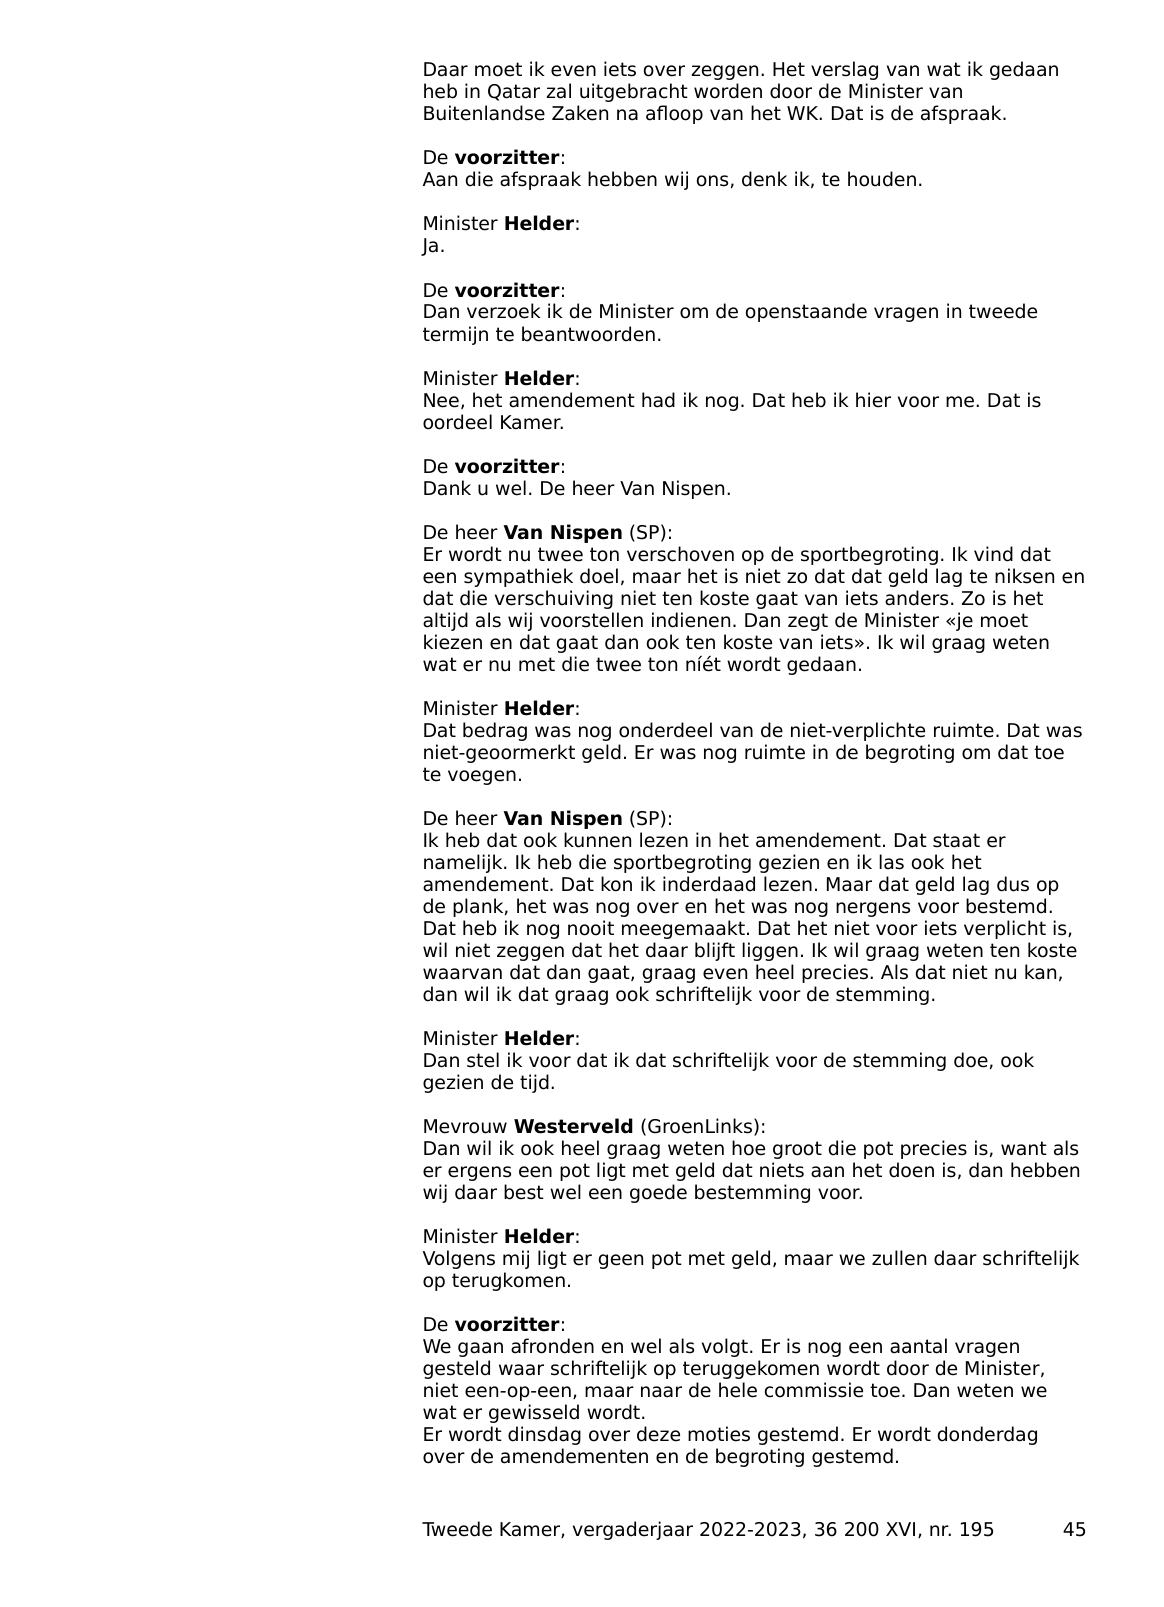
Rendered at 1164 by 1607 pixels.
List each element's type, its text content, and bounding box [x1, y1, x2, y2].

text De voorzitter: [422, 147, 1087, 169]
text Daar moet ik even iets over zeggen. Het verslag van wat ik gedaan heb in Qatar zal uitgebracht worden door de Minister van Buitenlandse Zaken na afloop van het WK. Dat is de afspraak. [422, 59, 1087, 125]
text De voorzitter: [422, 456, 1087, 478]
text Dank u wel. De heer Van Nispen. [422, 478, 1087, 500]
text Minister Helder: [422, 1226, 1087, 1248]
text Dan stel ik voor dat ik dat schriftelijk voor de stemming doe, ook gezien de tijd. [422, 1050, 1087, 1094]
text De voorzitter: [422, 279, 1087, 301]
text Dan wil ik ook heel graag weten hoe groot die pot precies is, want als er ergens een pot ligt met geld dat niets aan het doen is, dan hebben wij daar best wel een goede bestemming voor. [422, 1138, 1087, 1204]
text Minister Helder: [422, 1028, 1087, 1050]
text Minister Helder: [422, 213, 1087, 235]
text Mevrouw Westerveld (GroenLinks): [422, 1116, 1087, 1138]
text Aan die afspraak hebben wij ons, denk ik, te houden. [422, 169, 1087, 191]
text We gaan afronden en wel als volgt. Er is nog een aantal vragen gesteld waar schriftelijk op teruggekomen wordt door de Minister, niet een-op-een, maar naar de hele commissie toe. Dan weten we wat er gewisseld wordt. [422, 1336, 1087, 1424]
text Dat bedrag was nog onderdeel van de niet-verplichte ruimte. Dat was niet-geoormerkt geld. Er was nog ruimte in de begroting om dat toe te voegen. [422, 720, 1087, 786]
text De heer Van Nispen (SP): [422, 808, 1087, 830]
text Er wordt nu twee ton verschoven op de sportbegroting. Ik vind dat een sympathiek doel, maar het is niet zo dat dat geld lag te niksen en dat die verschuiving niet ten koste gaat van iets anders. Zo is het altijd als wij voorstellen indienen. Dan zegt de Minister «je moet kiezen en dat gaat dan ook ten koste van iets». Ik wil graag weten wat er nu met die twee ton níét wordt gedaan. [422, 544, 1087, 676]
text Minister Helder: [422, 368, 1087, 389]
text Ik heb dat ook kunnen lezen in het amendement. Dat staat er namelijk. Ik heb die sportbegroting gezien en ik las ook het amendement. Dat kon ik inderdaad lezen. Maar dat geld lag dus op de plank, het was nog over en het was nog nergens voor bestemd. Dat heb ik nog nooit meegemaakt. Dat het niet voor iets verplicht is, wil niet zeggen dat het daar blijft liggen. Ik wil graag weten ten koste waarvan dat dan gaat, graag even heel precies. Als dat niet nu kan, dan wil ik dat graag ook schriftelijk voor de stemming. [422, 830, 1087, 1006]
text Minister Helder: [422, 698, 1087, 720]
text Er wordt dinsdag over deze moties gestemd. Er wordt donderdag over de amendementen en de begroting gestemd. [422, 1424, 1087, 1468]
text Dan verzoek ik de Minister om de openstaande vragen in tweede termijn te beantwoorden. [422, 301, 1087, 345]
text Nee, het amendement had ik nog. Dat heb ik hier voor me. Dat is oordeel Kamer. [422, 389, 1087, 433]
text Volgens mij ligt er geen pot met geld, maar we zullen daar schriftelijk op terugkomen. [422, 1248, 1087, 1292]
text De voorzitter: [422, 1314, 1087, 1336]
text Ja. [422, 235, 1087, 257]
text De heer Van Nispen (SP): [422, 522, 1087, 544]
